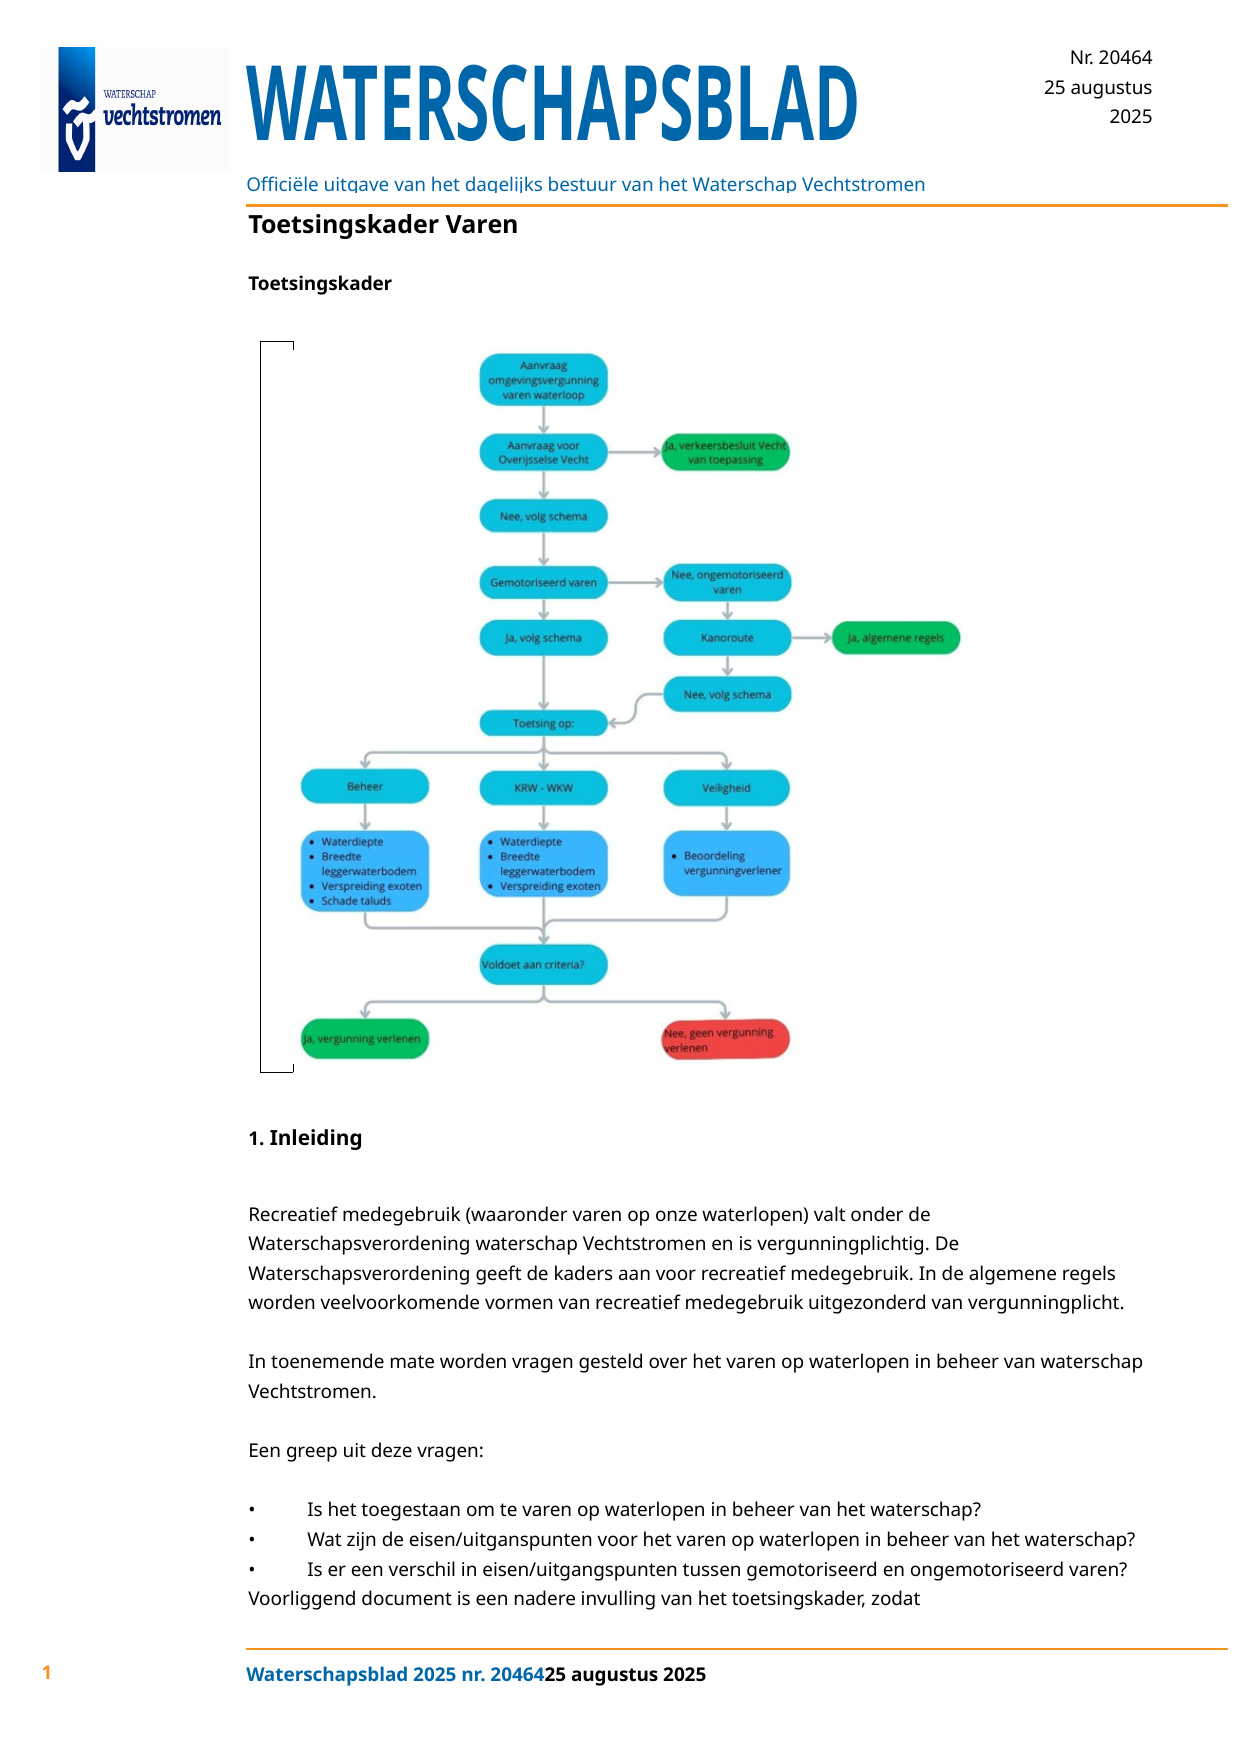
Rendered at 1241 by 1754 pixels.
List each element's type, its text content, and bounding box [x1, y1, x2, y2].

list Is het toegestaan om te varen op waterlopen in beheer van het waterschap? [248, 1497, 1152, 1522]
text In toenemende mate worden vragen gesteld over het varen op waterlopen in beheer van waterschap Vechtstromen. [248, 1349, 1152, 1404]
picture [268, 350, 978, 1064]
picture [41, 47, 231, 172]
text Recreatief medegebruik (waaronder varen op onze waterlopen) valt onder de Waterschapsverordening waterschap Vechtstromen en is vergunningplichtig. De Waterschapsverordening geeft de kaders aan voor recreatief medegebruik. In de algemene regels worden veelvoorkomende vormen van recreatief medegebruik uitgezonderd van vergunningplicht. [248, 1201, 1152, 1315]
text Toetsingskader [248, 270, 1152, 296]
text 1. Inleiding [248, 1123, 1152, 1151]
text Toetsingskader Varen [248, 207, 1152, 241]
list Is er een verschil in eisen/uitgangspunten tussen gemotoriseerd en ongemotoriseerd varen? [248, 1556, 1152, 1581]
list Wat zijn de eisen/uitganspunten voor het varen op waterlopen in beheer van het waterschap? [248, 1526, 1152, 1552]
text Een greep uit deze vragen: [248, 1437, 1152, 1463]
text Voorliggend document is een nadere invulling van het toetsingskader, zodat [248, 1585, 1152, 1611]
